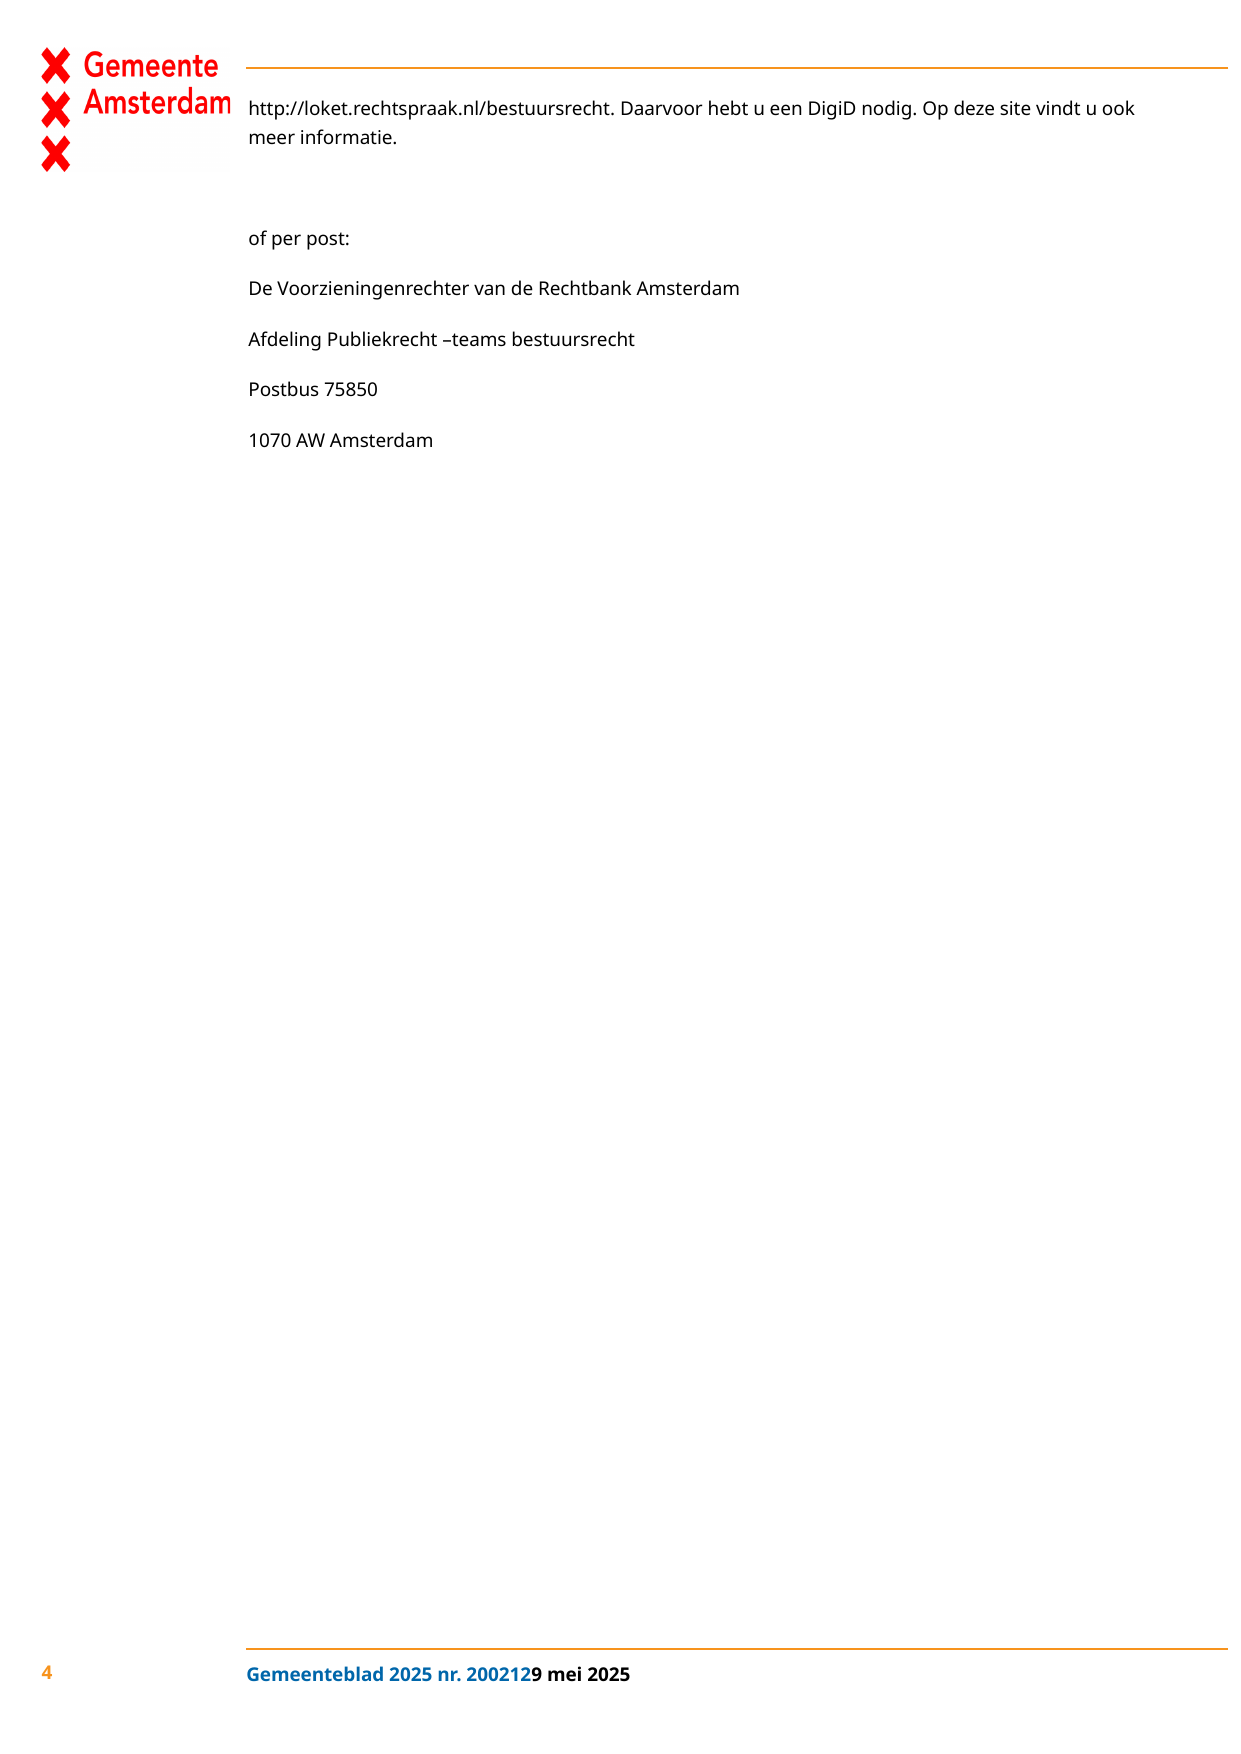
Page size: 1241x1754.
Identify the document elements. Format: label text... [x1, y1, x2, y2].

text http://loket.rechtspraak.nl/bestuursrecht. Daarvoor hebt u een DigiD nodig. Op deze site vindt u ook meer informatie. [248, 95, 1152, 150]
text De Voorzieningenrechter van de Rechtbank Amsterdam [248, 276, 1152, 301]
picture [41, 47, 231, 172]
text of per post: [248, 225, 1152, 251]
text 1070 AW Amsterdam [248, 427, 1152, 453]
text Afdeling Publiekrecht –teams bestuursrecht [248, 326, 1152, 352]
text Postbus 75850 [248, 376, 1152, 402]
